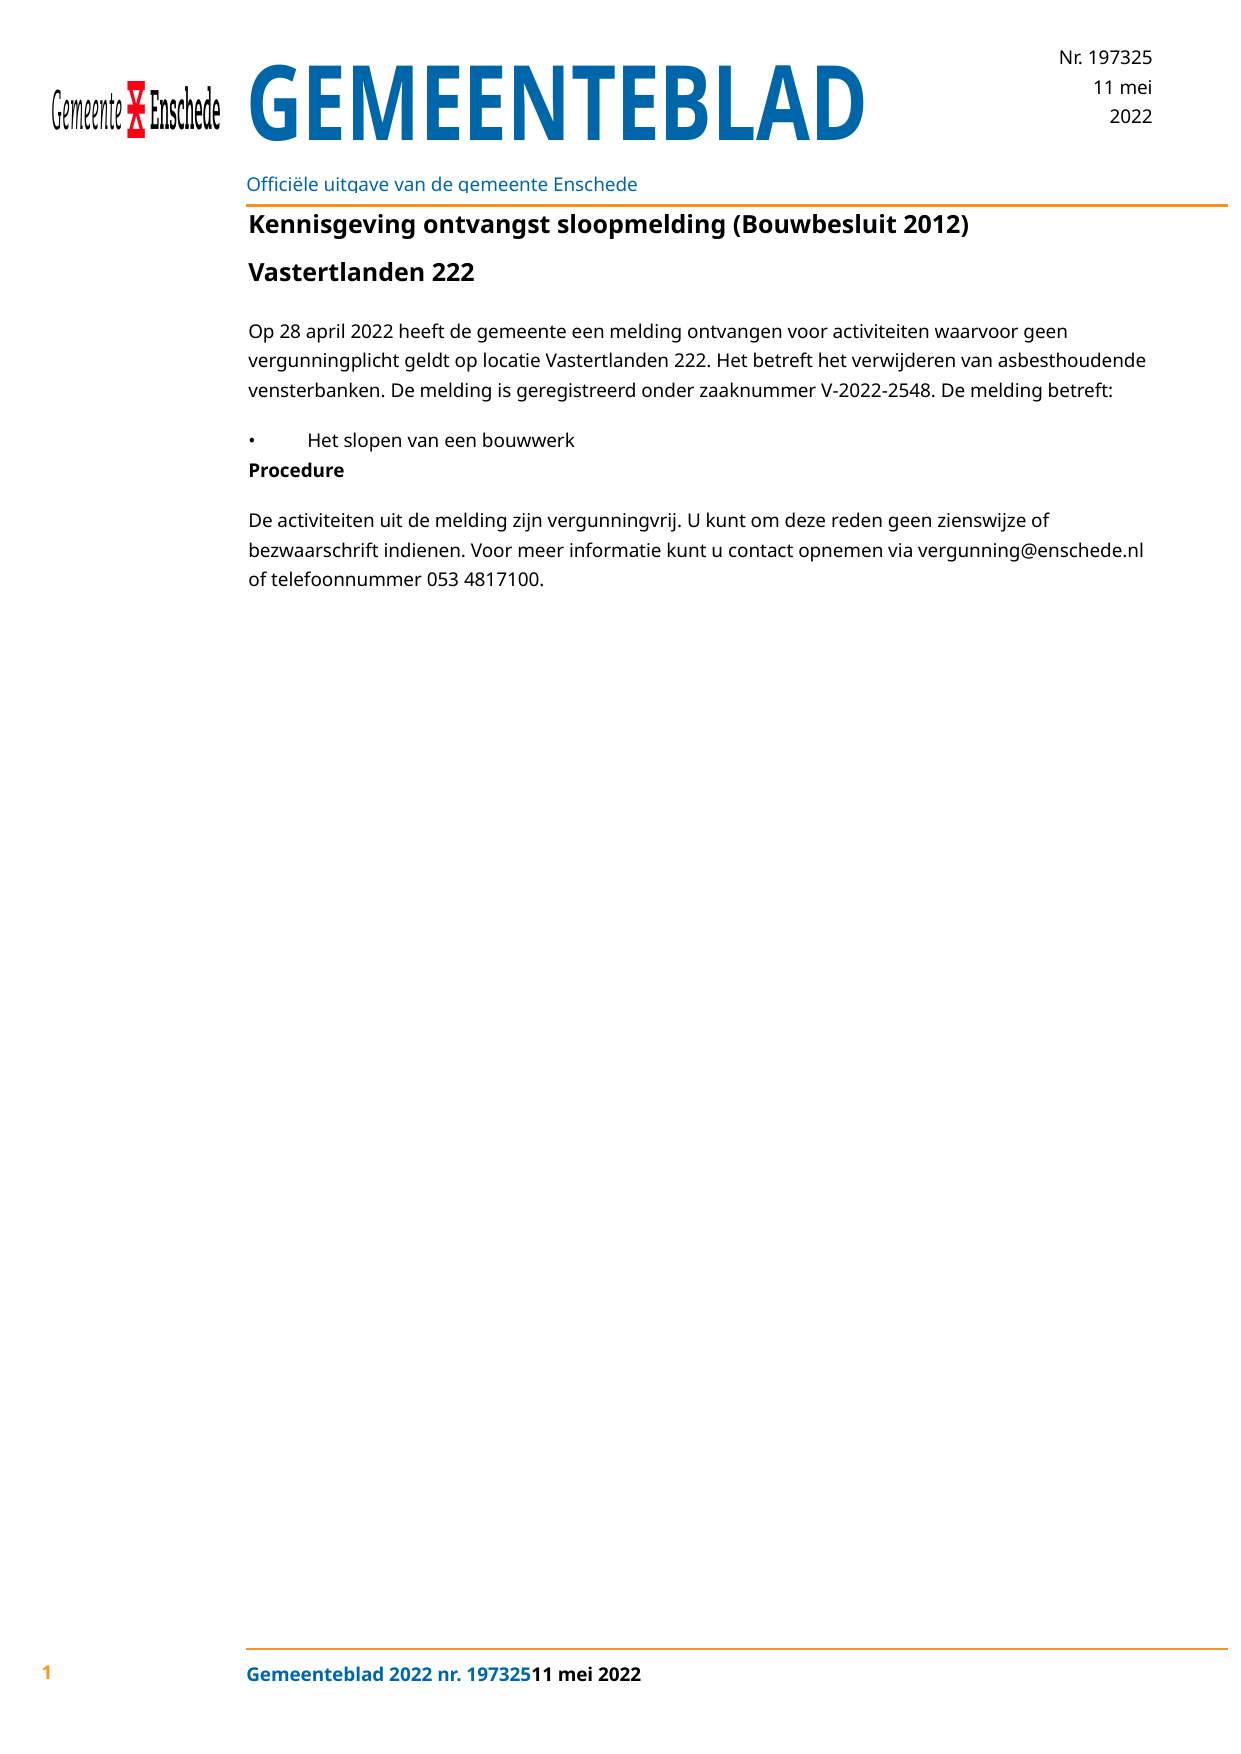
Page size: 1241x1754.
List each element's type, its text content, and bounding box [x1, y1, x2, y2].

text Procedure [248, 457, 1152, 483]
text Kennisgeving ontvangst sloopmelding (Bouwbesluit 2012) Vastertlanden 222 [248, 207, 1152, 288]
text Op 28 april 2022 heeft de gemeente een melding ontvangen voor activiteiten waarvoor geen vergunningplicht geldt op locatie Vastertlanden 222. Het betreft het verwijderen van asbesthoudende vensterbanken. De melding is geregistreerd onder zaaknummer V-2022-2548. De melding betreft: [248, 318, 1152, 403]
text De activiteiten uit de melding zijn vergunningvrij. U kunt om deze reden geen zienswijze of bezwaarschrift indienen. Voor meer informatie kunt u contact opnemen via vergunning@enschede.nl of telefoonnummer 053 4817100. [248, 507, 1152, 592]
list Het slopen van een bouwwerk [248, 427, 1152, 453]
picture [41, 47, 231, 172]
